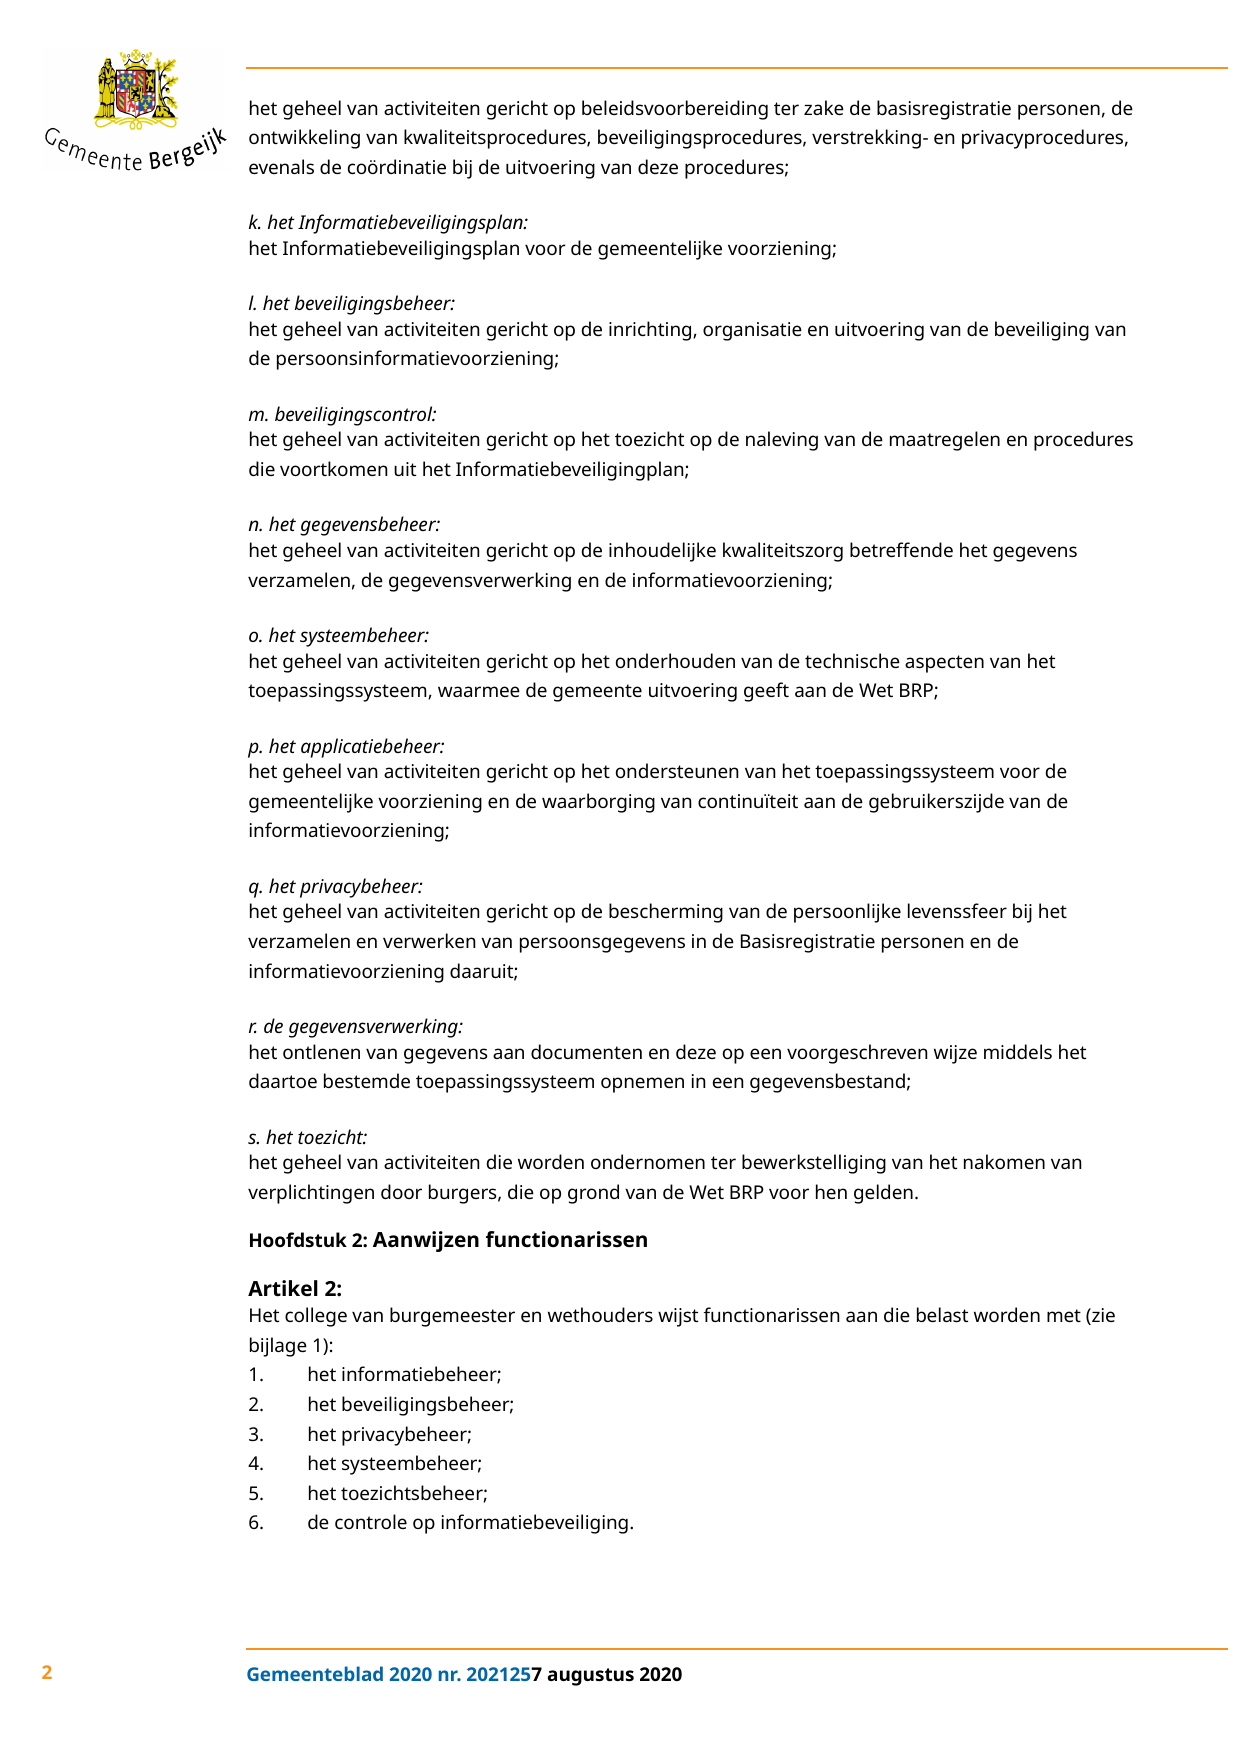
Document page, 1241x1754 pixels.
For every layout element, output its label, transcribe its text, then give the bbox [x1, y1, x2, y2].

text Het college van burgemeester en wethouders wijst functionarissen aan die belast worden met (zie bijlage 1): [248, 1302, 1152, 1358]
list het toezichtsbeheer; [248, 1480, 1152, 1506]
text het geheel van activiteiten gericht op de inhoudelijke kwaliteitszorg betreffende het gegevens verzamelen, de gegevensverwerking en de informatievoorziening; [248, 537, 1152, 593]
list het privacybeheer; [248, 1421, 1152, 1447]
text het geheel van activiteiten gericht op het toezicht op de naleving van de maatregelen en procedures die voortkomen uit het Informatiebeveiligingplan; [248, 427, 1152, 482]
text k. het Informatiebeveiligingsplan: [248, 209, 1152, 235]
text het geheel van activiteiten gericht op beleidsvoorbereiding ter zake de basisregistratie personen, de ontwikkeling van kwaliteitsprocedures, beveiligingsprocedures, verstrekking- en privacyprocedures, evenals de coördinatie bij de uitvoering van deze procedures; [248, 95, 1152, 180]
text het geheel van activiteiten gericht op het onderhouden van de technische aspecten van het toepassingssysteem, waarmee de gemeente uitvoering geeft aan de Wet BRP; [248, 648, 1152, 703]
text het geheel van activiteiten gericht op het ondersteunen van het toepassingssysteem voor de gemeentelijke voorziening en de waarborging van continuïteit aan de gebruikerszijde van de informatievoorziening; [248, 758, 1152, 843]
text s. het toezicht: [248, 1124, 1152, 1149]
text m. beveiligingscontrol: [248, 401, 1152, 427]
text l. het beveiligingsbeheer: [248, 290, 1152, 316]
text Artikel 2: [248, 1274, 1152, 1302]
text het geheel van activiteiten gericht op de inrichting, organisatie en uitvoering van de beveiliging van de persoonsinformatievoorziening; [248, 316, 1152, 371]
picture [41, 47, 231, 172]
list het beveiligingsbeheer; [248, 1391, 1152, 1417]
text o. het systeembeheer: [248, 622, 1152, 648]
text n. het gegevensbeheer: [248, 512, 1152, 537]
text het Informatiebeveiligingsplan voor de gemeentelijke voorziening; [248, 235, 1152, 261]
list het informatiebeheer; [248, 1362, 1152, 1387]
text het geheel van activiteiten gericht op de bescherming van de persoonlijke levenssfeer bij het verzamelen en verwerken van persoonsgegevens in de Basisregistratie personen en de informatievoorziening daaruit; [248, 899, 1152, 984]
text r. de gegevensverwerking: [248, 1013, 1152, 1039]
list de controle op informatiebeveiliging. [248, 1509, 1152, 1535]
text Hoofdstuk 2: Aanwijzen functionarissen [248, 1225, 1152, 1253]
text p. het applicatiebeheer: [248, 733, 1152, 758]
list het systeembeheer; [248, 1450, 1152, 1476]
text q. het privacybeheer: [248, 873, 1152, 899]
text het geheel van activiteiten die worden ondernomen ter bewerkstelliging van het nakomen van verplichtingen door burgers, die op grond van de Wet BRP voor hen gelden. [248, 1149, 1152, 1205]
text het ontlenen van gegevens aan documenten en deze op een voorgeschreven wijze middels het daartoe bestemde toepassingssysteem opnemen in een gegevensbestand; [248, 1039, 1152, 1094]
